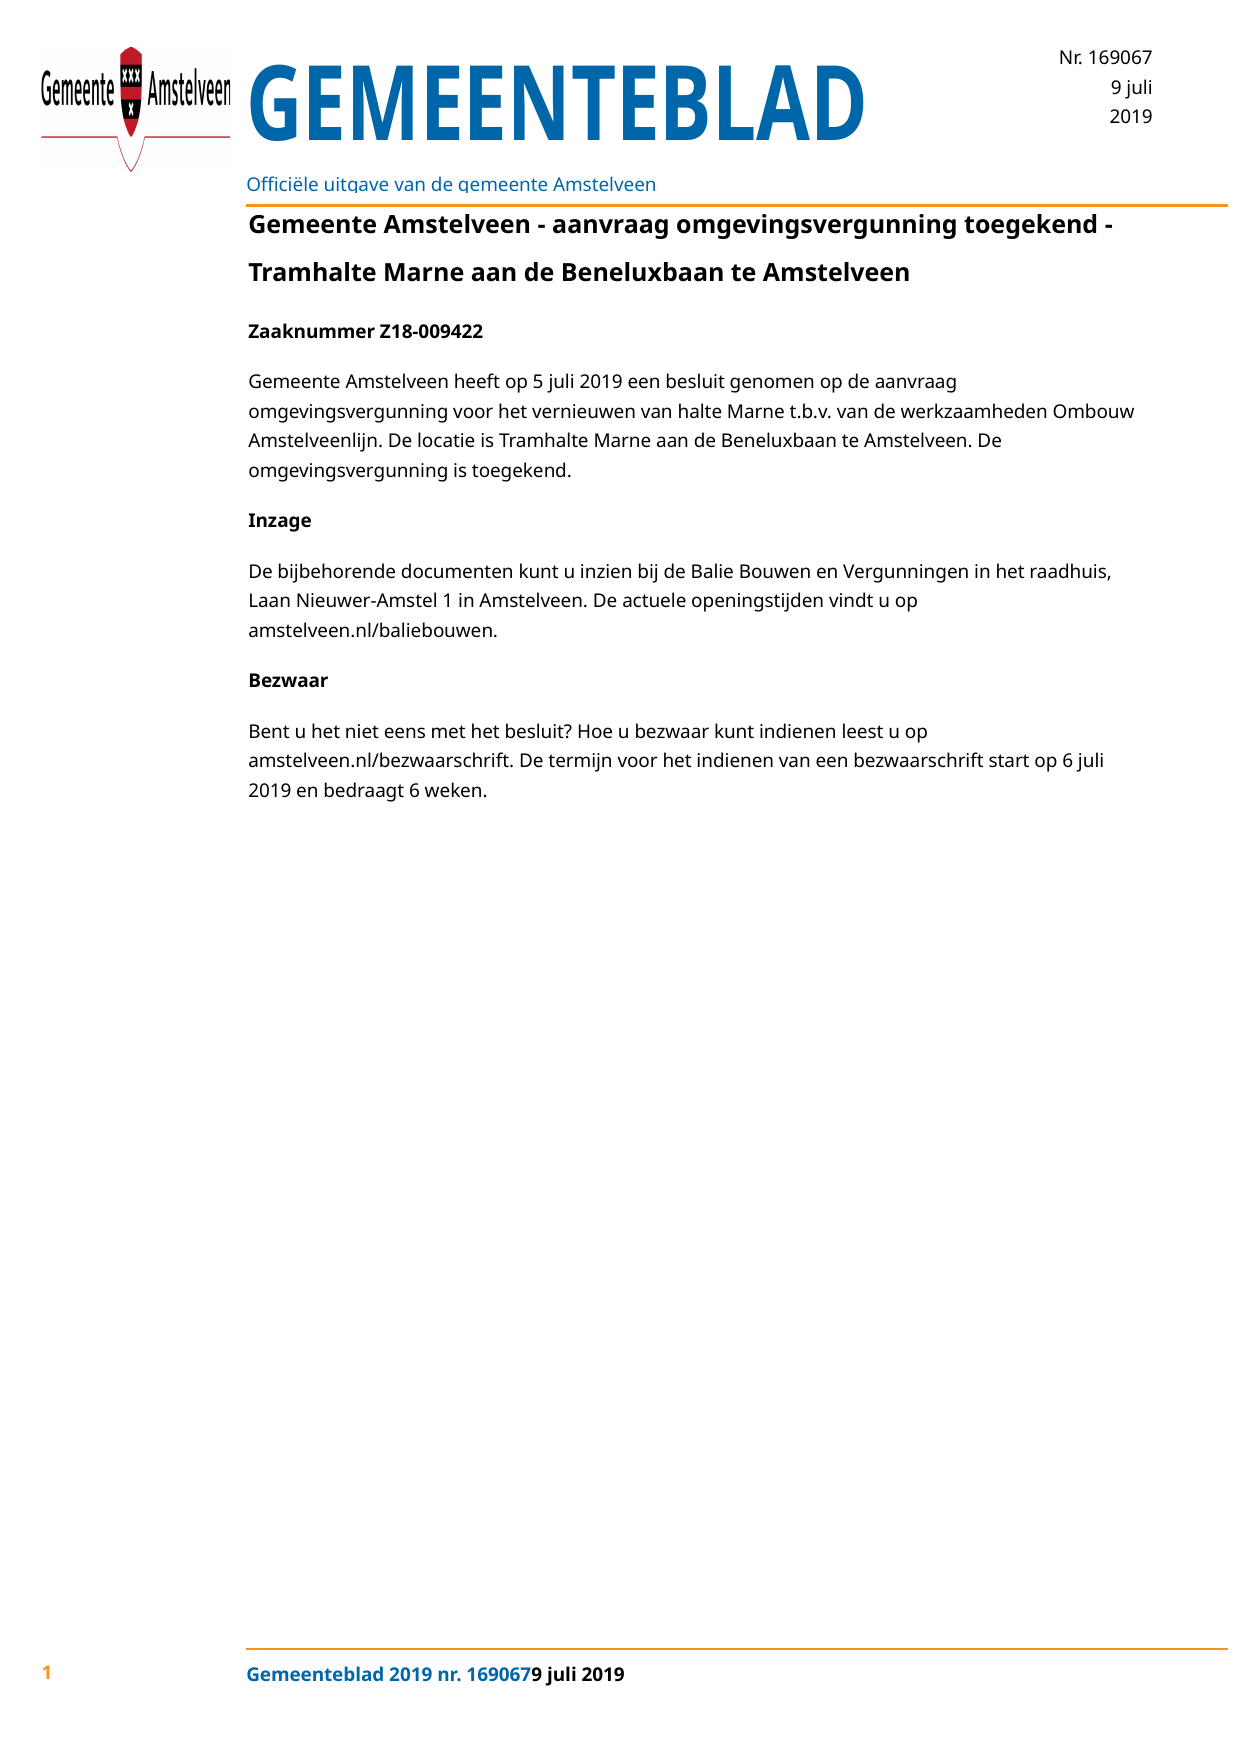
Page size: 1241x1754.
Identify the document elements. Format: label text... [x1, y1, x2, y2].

text Bezwaar [248, 667, 1152, 693]
text Gemeente Amstelveen - aanvraag omgevingsvergunning toegekend - Tramhalte Marne aan de Beneluxbaan te Amstelveen [248, 207, 1152, 288]
text De bijbehorende documenten kunt u inzien bij de Balie Bouwen en Vergunningen in het raadhuis, Laan Nieuwer-Amstel 1 in Amstelveen. De actuele openingstijden vindt u op amstelveen.nl/baliebouwen. [248, 558, 1152, 643]
text Inzage [248, 507, 1152, 533]
text Bent u het niet eens met het besluit? Hoe u bezwaar kunt indienen leest u op amstelveen.nl/bezwaarschrift. De termijn voor het indienen van een bezwaarschrift start op 6 juli 2019 en bedraagt 6 weken. [248, 718, 1152, 803]
picture [41, 47, 231, 172]
text Gemeente Amstelveen heeft op 5 juli 2019 een besluit genomen op de aanvraag omgevingsvergunning voor het vernieuwen van halte Marne t.b.v. van de werkzaamheden Ombouw Amstelveenlijn. De locatie is Tramhalte Marne aan de Beneluxbaan te Amstelveen. De omgevingsvergunning is toegekend. [248, 368, 1152, 483]
text Zaaknummer Z18-009422 [248, 318, 1152, 344]
